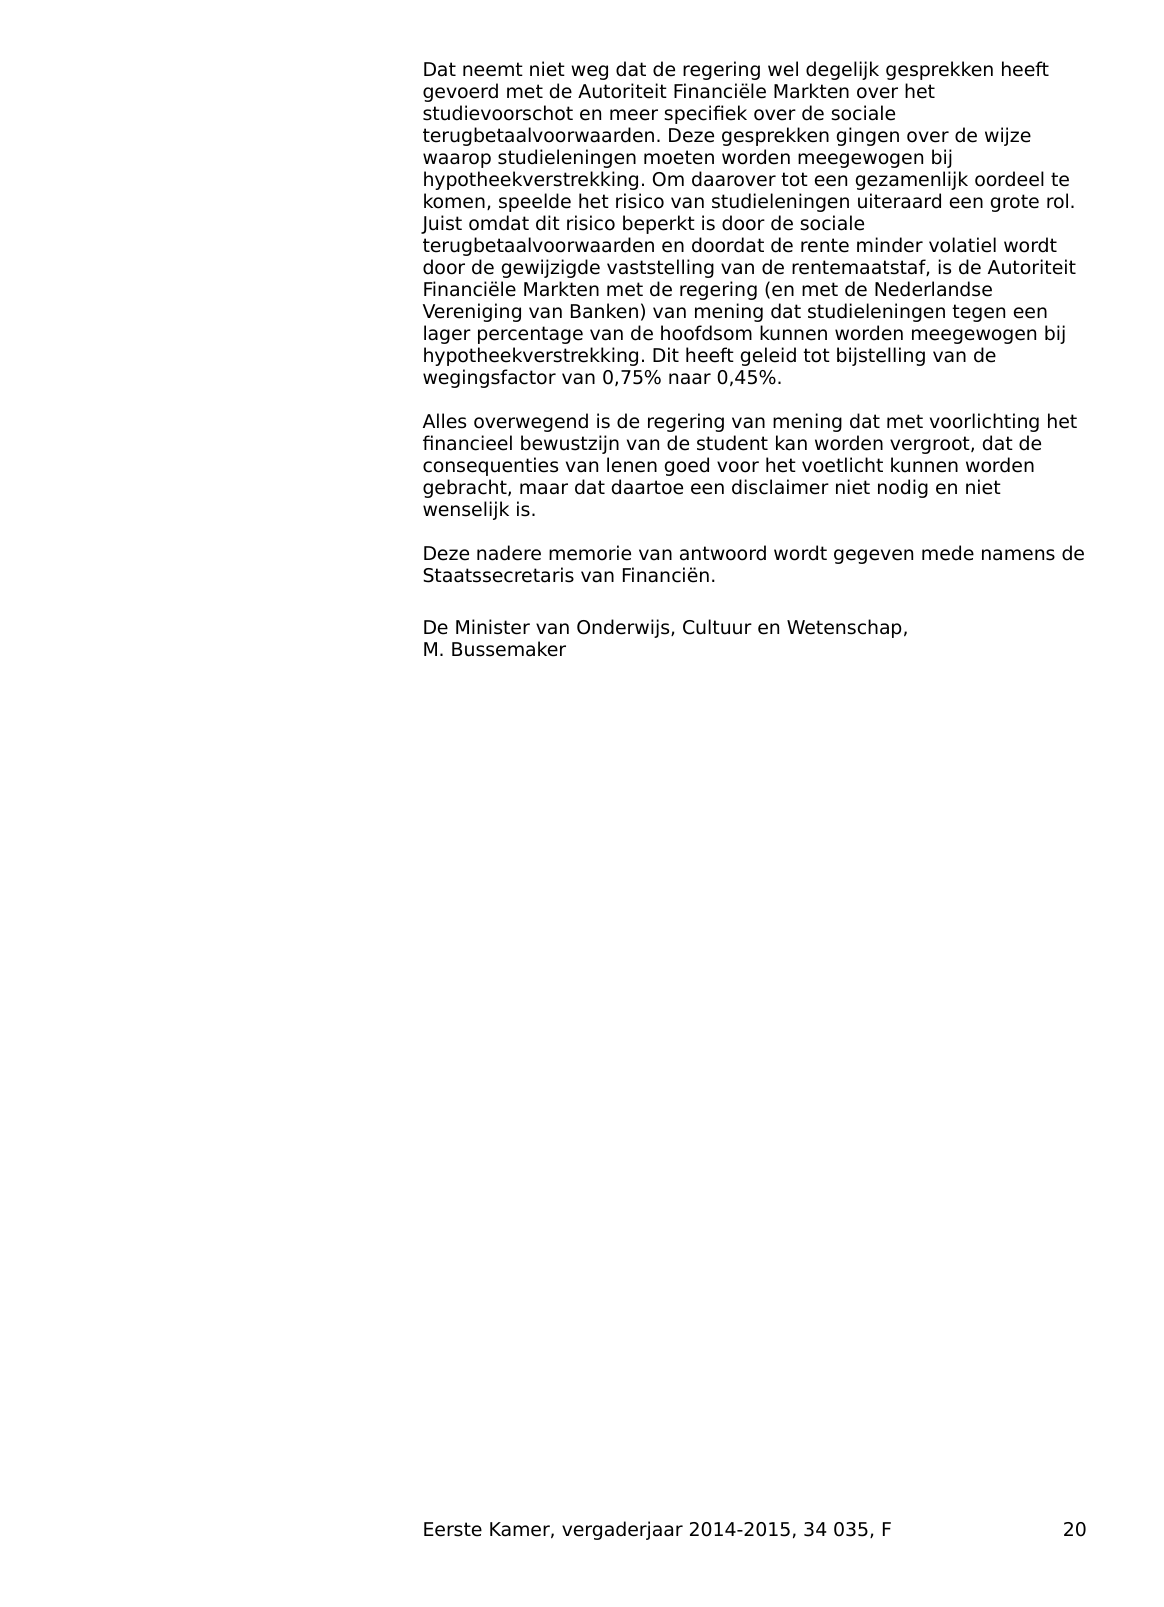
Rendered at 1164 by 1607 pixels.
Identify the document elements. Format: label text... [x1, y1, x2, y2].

text Deze nadere memorie van antwoord wordt gegeven mede namens de Staatssecretaris van Financiën. [422, 543, 1087, 587]
text Alles overwegend is de regering van mening dat met voorlichting het financieel bewustzijn van de student kan worden vergroot, dat de consequenties van lenen goed voor het voetlicht kunnen worden gebracht, maar dat daartoe een disclaimer niet nodig en niet wenselijk is. [422, 411, 1087, 521]
text De Minister van Onderwijs, Cultuur en Wetenschap, M. Bussemaker [422, 617, 1087, 661]
text Dat neemt niet weg dat de regering wel degelijk gesprekken heeft gevoerd met de Autoriteit Financiële Markten over het studievoorschot en meer specifiek over de sociale terugbetaalvoorwaarden. Deze gesprekken gingen over de wijze waarop studieleningen moeten worden meegewogen bij hypotheekverstrekking. Om daarover tot een gezamenlijk oordeel te komen, speelde het risico van studieleningen uiteraard een grote rol. Juist omdat dit risico beperkt is door de sociale terugbetaalvoorwaarden en doordat de rente minder volatiel wordt door de gewijzigde vaststelling van de rentemaatstaf, is de Autoriteit Financiële Markten met de regering (en met de Nederlandse Vereniging van Banken) van mening dat studieleningen tegen een lager percentage van de hoofdsom kunnen worden meegewogen bij hypotheekverstrekking. Dit heeft geleid tot bijstelling van de wegingsfactor van 0,75% naar 0,45%. [422, 59, 1087, 389]
